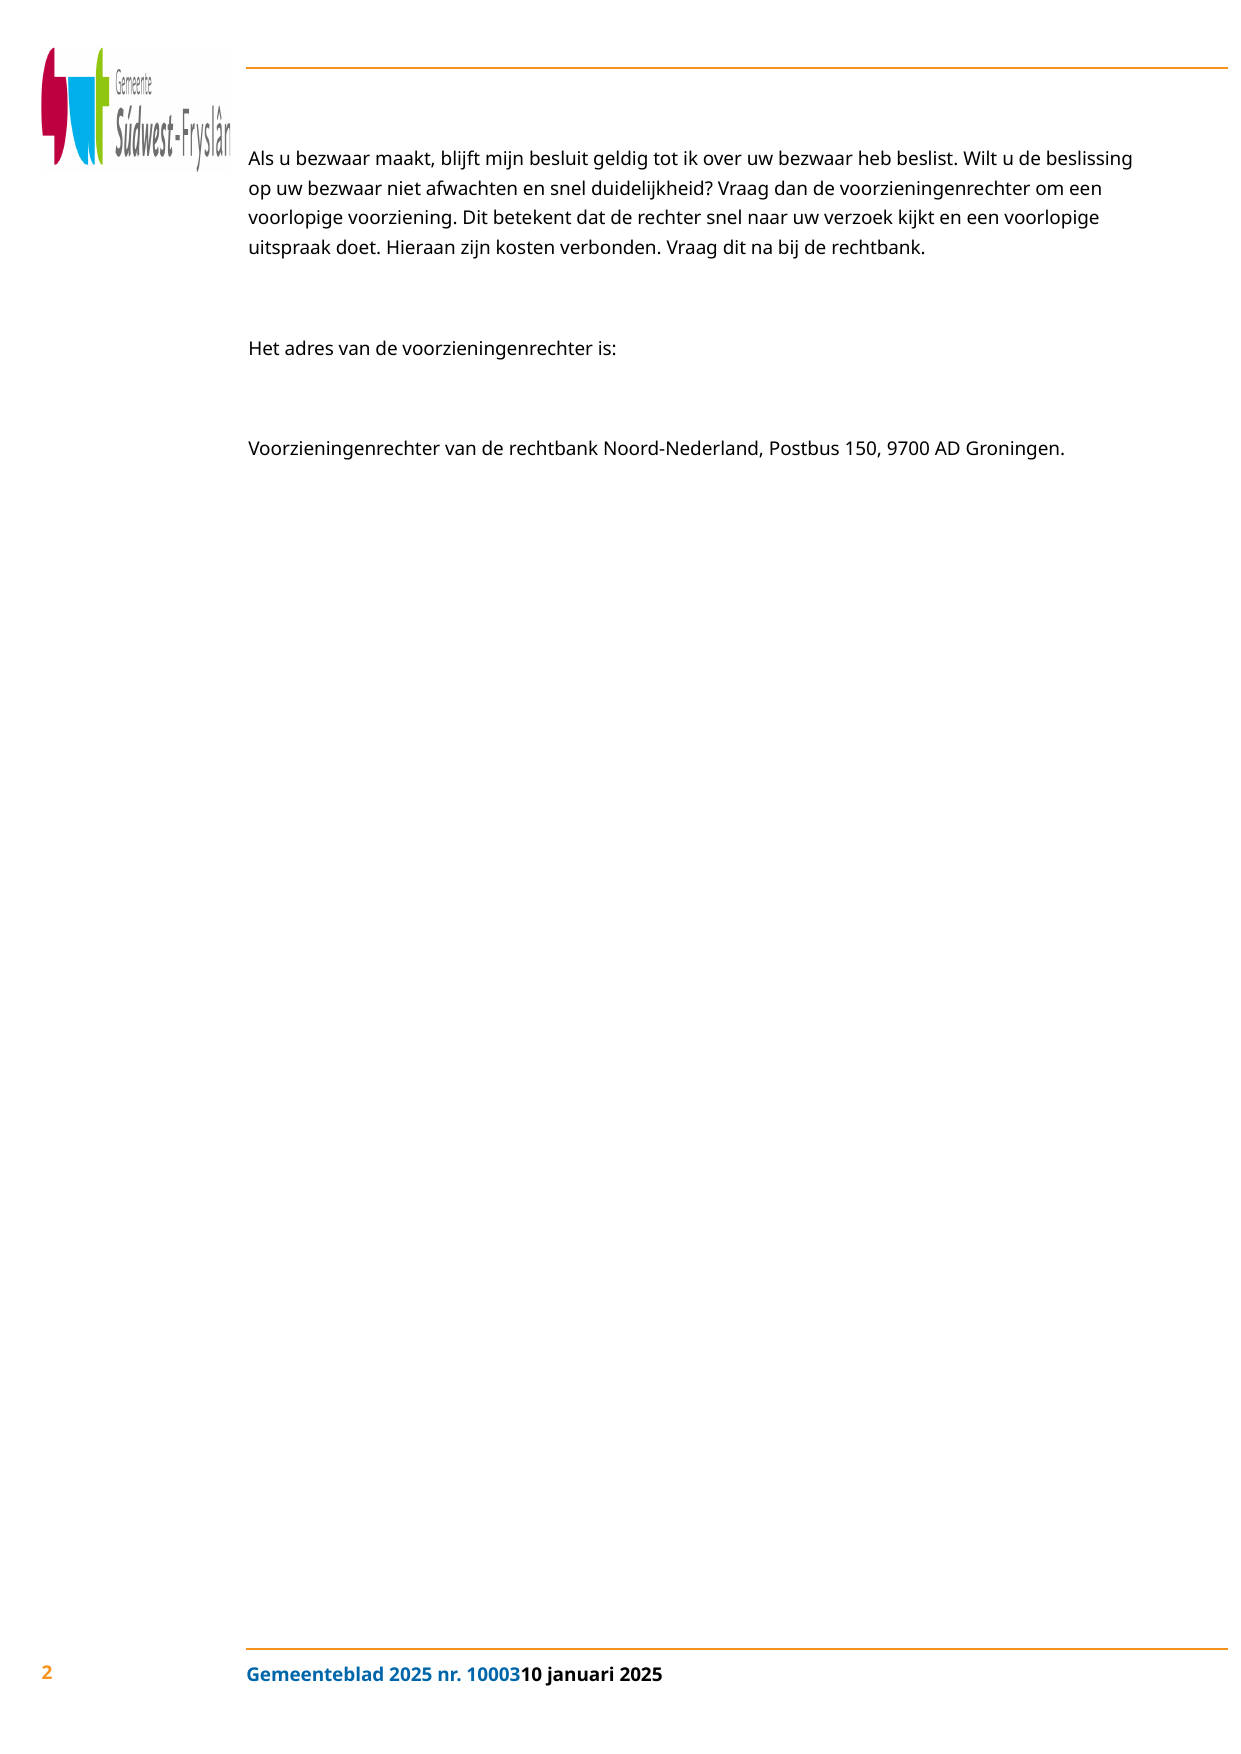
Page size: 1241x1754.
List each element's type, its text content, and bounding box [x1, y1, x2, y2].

text Het adres van de voorzieningenrechter is: [248, 335, 1152, 361]
picture [41, 47, 231, 172]
text Voorzieningenrechter van de rechtbank Noord-Nederland, Postbus 150, 9700 AD Groningen. [248, 436, 1152, 461]
text Als u bezwaar maakt, blijft mijn besluit geldig tot ik over uw bezwaar heb beslist. Wilt u de beslissing op uw bezwaar niet afwachten en snel duidelijkheid? Vraag dan de voorzieningenrechter om een voorlopige voorziening. Dit betekent dat de rechter snel naar uw verzoek kijkt en een voorlopige uitspraak doet. Hieraan zijn kosten verbonden. Vraag dit na bij de rechtbank. [248, 145, 1152, 260]
